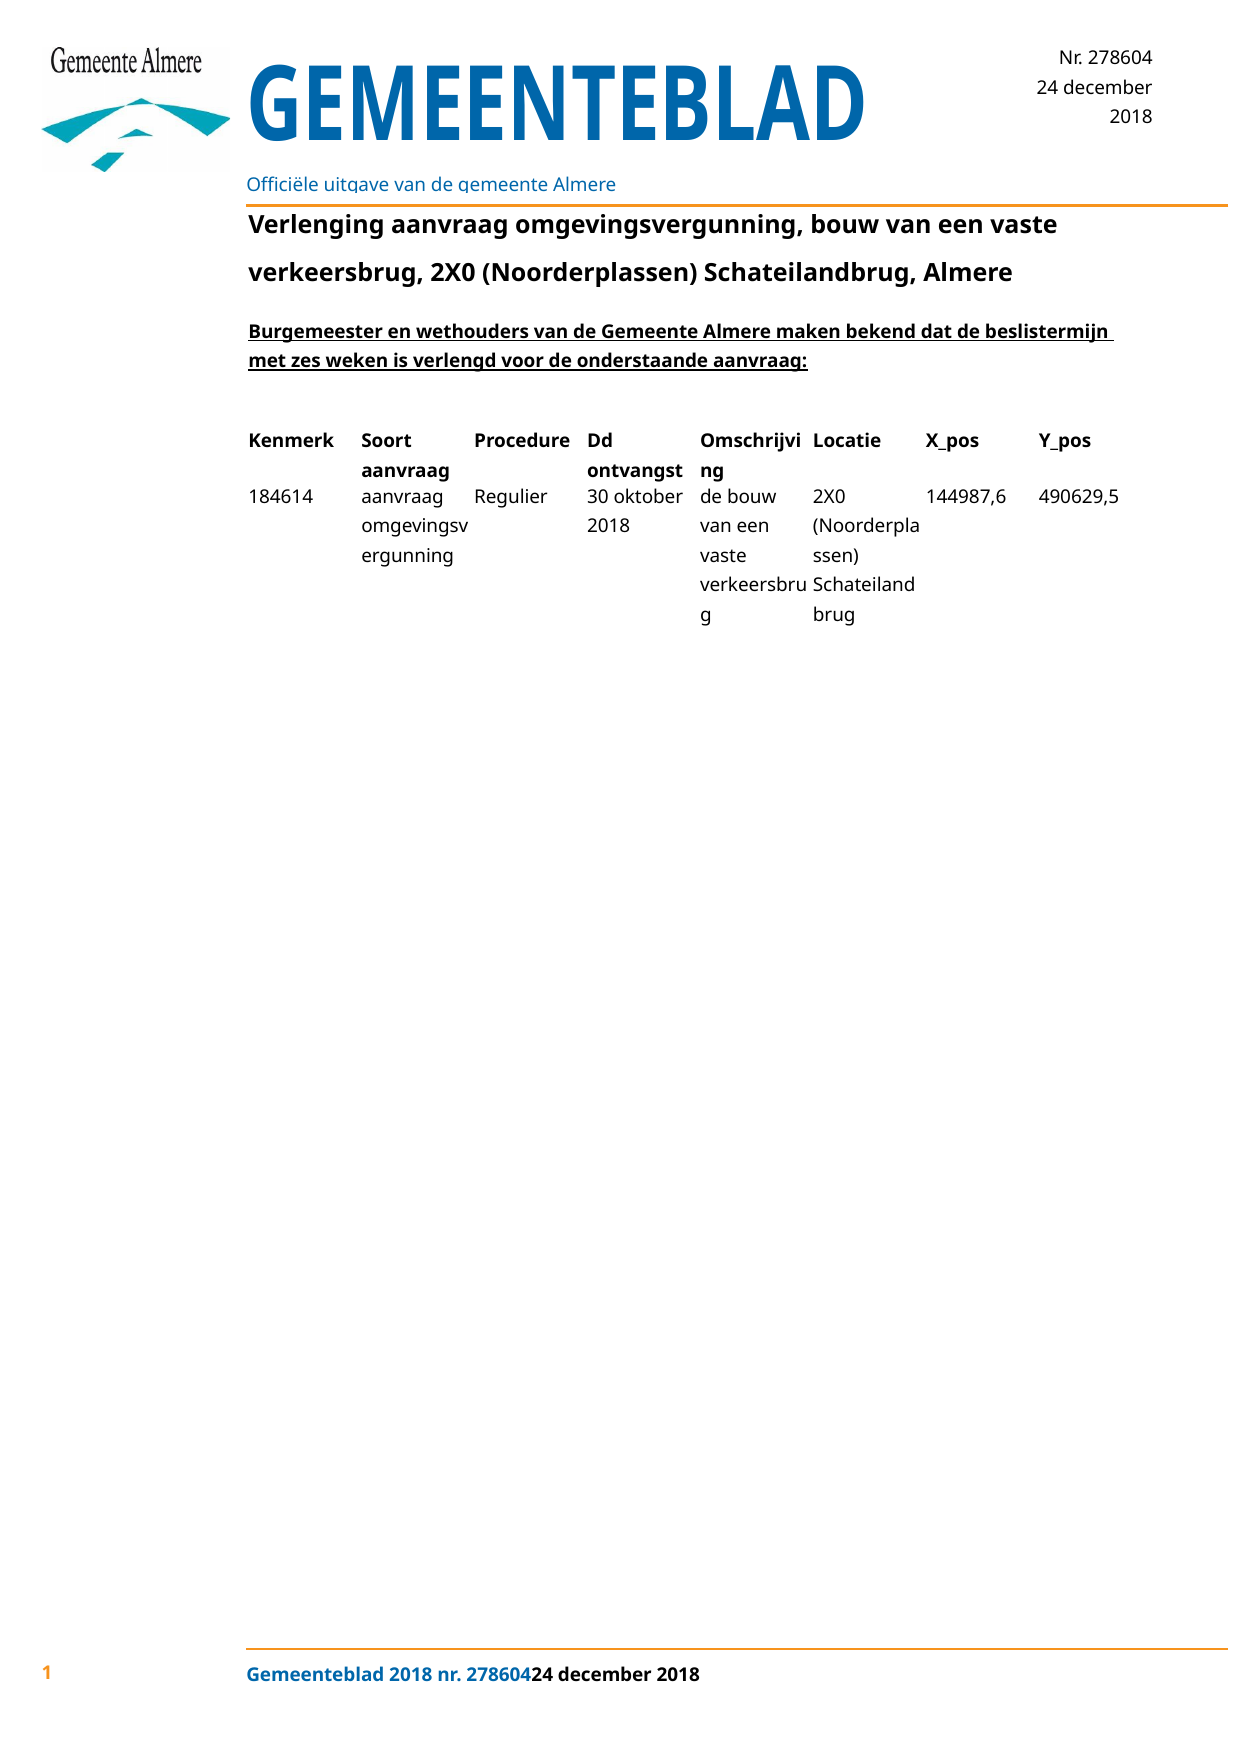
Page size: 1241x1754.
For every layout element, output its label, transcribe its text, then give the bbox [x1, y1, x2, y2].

table_cell 184614 [248, 483, 361, 627]
table_header X_pos [926, 428, 1038, 483]
table_cell de bouw van een vaste verkeersbrug [700, 483, 813, 627]
table_cell 30 oktober 2018 [587, 483, 700, 627]
table_cell Regulier [474, 483, 587, 627]
table_cell 2X0 (Noorderplassen) Schateilandbrug [813, 483, 926, 627]
table_cell 144987,6 [926, 483, 1038, 627]
table_header Y_pos [1039, 428, 1152, 483]
table_cell 490629,5 [1039, 483, 1152, 627]
text Verlenging aanvraag omgevingsvergunning, bouw van een vaste verkeersbrug, 2X0 (Noorderplassen) Schateilandbrug, Almere [248, 207, 1152, 288]
table_header Kenmerk [248, 428, 361, 483]
table_cell aanvraag omgevingsvergunning [361, 483, 474, 627]
picture [41, 47, 231, 172]
table_header Soort aanvraag [361, 428, 474, 483]
table_header Procedure [474, 428, 587, 483]
table_header Locatie [813, 428, 926, 483]
text Burgemeester en wethouders van de Gemeente Almere maken bekend dat de beslistermijn met zes weken is verlengd voor de onderstaande aanvraag: [248, 318, 1152, 373]
table_header Dd ontvangst [587, 428, 700, 483]
table_header Omschrijving [700, 428, 813, 483]
